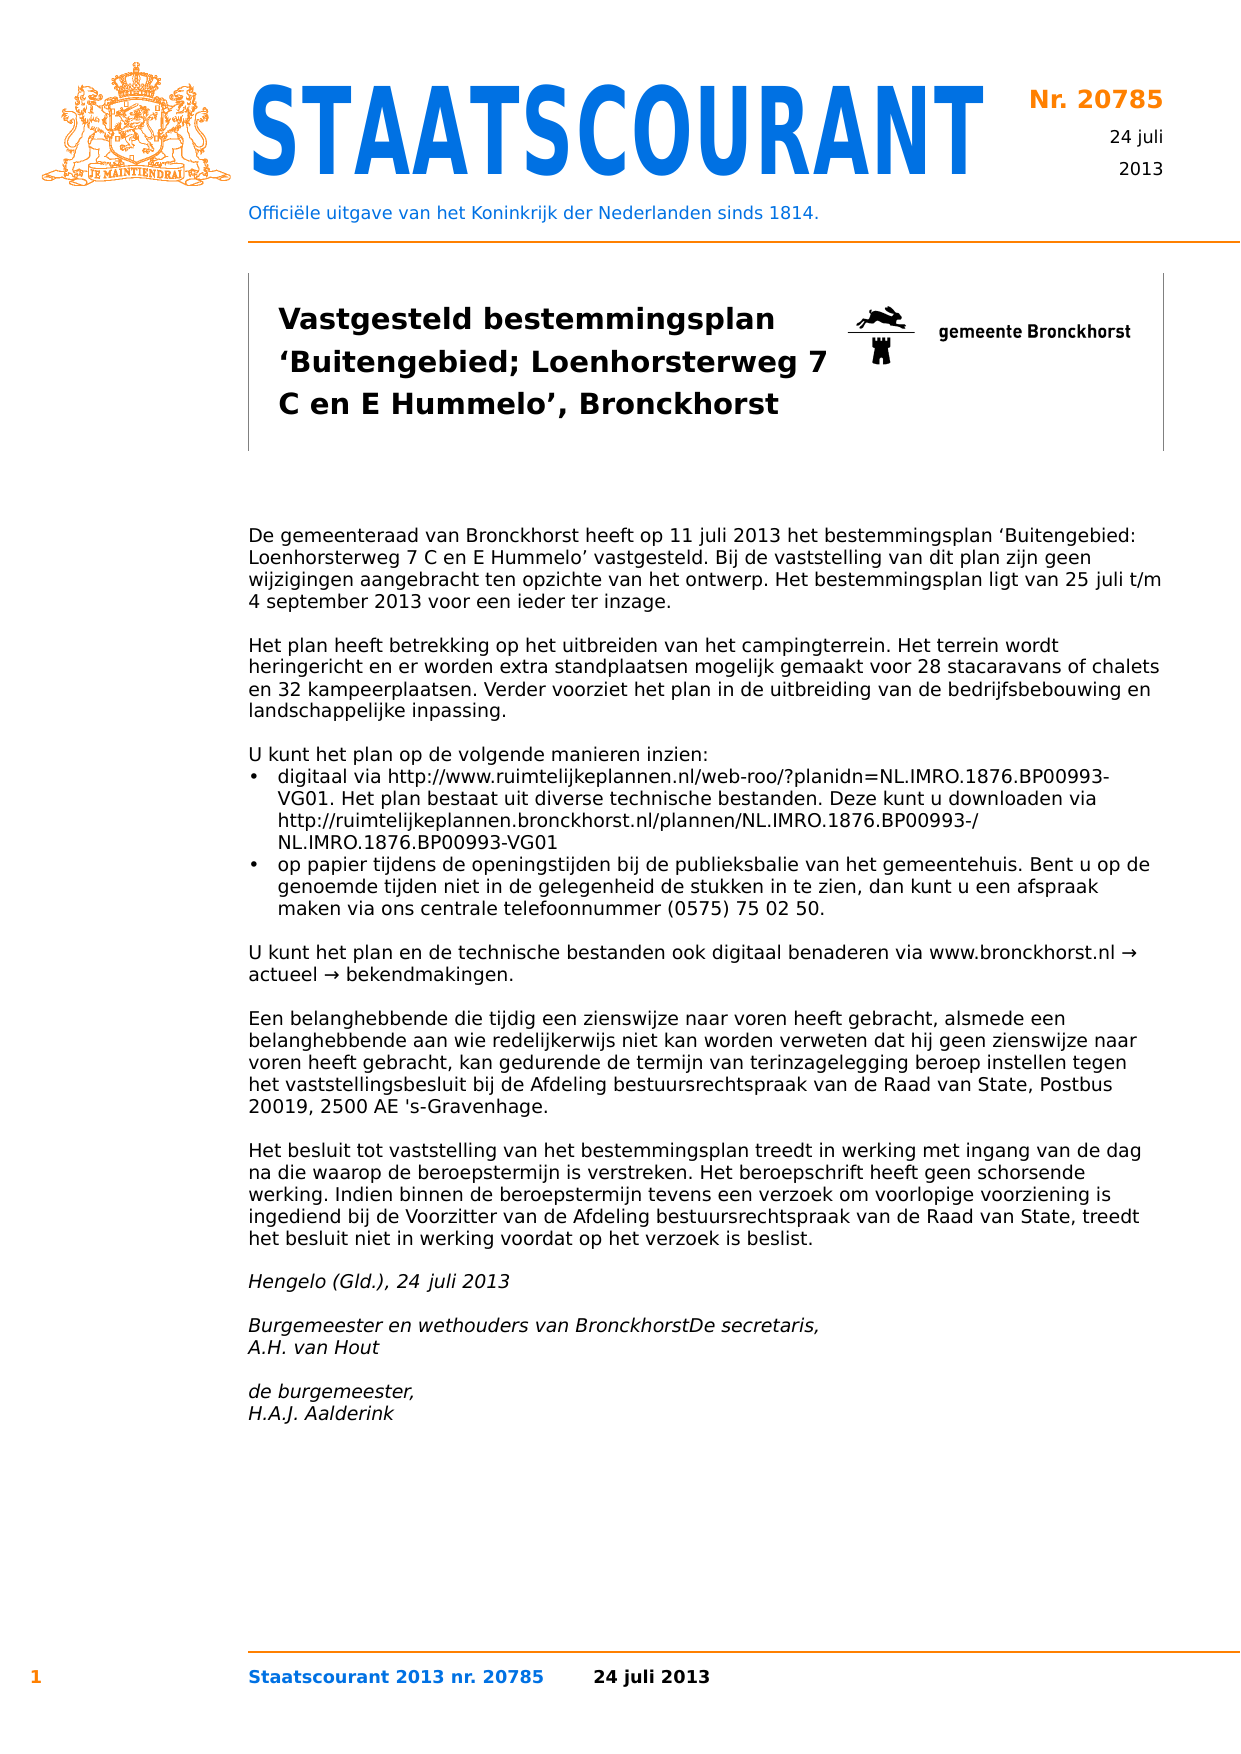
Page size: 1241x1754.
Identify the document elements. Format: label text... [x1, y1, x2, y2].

text • digitaal via http://www.ruimtelijkeplannen.nl/web-roo/?planidn=NL.IMRO.1876.BP00993-VG01. Het plan bestaat uit diverse technische bestanden. Deze kunt u downloaden via http://ruimtelijkeplannen.bronckhorst.nl/plannen/NL.IMRO.1876.BP00993-/NL.IMRO.1876.BP00993-VG01 [248, 766, 1163, 854]
table_header [25, 62, 248, 241]
text De gemeenteraad van Bronckhorst heeft op 11 juli 2013 het bestemmingsplan ‘Buitengebied: Loenhorsterweg 7 C en E Hummelo’ vastgesteld. Bij de vaststelling van dit plan zijn geen wijzigingen aangebracht ten opzichte van het ontwerp. Het bestemmingsplan ligt van 25 juli t/m 4 september 2013 voor een ieder ter inzage. [248, 525, 1163, 613]
text Het plan heeft betrekking op het uitbreiden van het campingterrein. Het terrein wordt heringericht en er worden extra standplaatsen mogelijk gemaakt voor 28 stacaravans of chalets en 32 kampeerplaatsen. Verder voorziet het plan in de uitbreiding van de bedrijfsbebouwing en landschappelijke inpassing. [248, 634, 1163, 722]
table_cell 2013 [998, 153, 1240, 203]
text Hengelo (Gld.), 24 juli 2013 [248, 1271, 1163, 1293]
table_cell 24 juli [998, 121, 1240, 153]
text de burgemeester, H.A.J. Aalderink [248, 1381, 1163, 1425]
table_header STAATSCOURANT [248, 62, 998, 203]
text Het besluit tot vaststelling van het bestemmingsplan treedt in werking met ingang van de dag na die waarop de beroepstermijn is verstreken. Het beroepschrift heeft geen schorsende werking. Indien binnen de beroepstermijn tevens een verzoek om voorlopige voorziening is ingediend bij de Voorzitter van de Afdeling bestuursrechtspraak van de Raad van State, treedt het besluit niet in werking voordat op het verzoek is beslist. [248, 1139, 1163, 1249]
text • op papier tijdens de openingstijden bij de publieksbalie van het gemeentehuis. Bent u op de genoemde tijden niet in de gelegenheid de stukken in te zien, dan kunt u een afspraak maken via ons centrale telefoonnummer (0575) 75 02 50. [248, 854, 1163, 920]
subtitle Vastgesteld bestemmingsplan ‘Buitengebied; Loenhorsterweg 7 C en E Hummelo’, Bronckhorst [249, 273, 1163, 451]
text U kunt het plan op de volgende manieren inzien: [248, 744, 1163, 766]
text Burgemeester en wethouders van BronckhorstDe secretaris, A.H. van Hout [248, 1315, 1163, 1359]
text U kunt het plan en de technische bestanden ook digitaal benaderen via www.bronckhorst.nl → actueel → bekendmakingen. [248, 942, 1163, 986]
table_header Nr. 20785 [998, 62, 1240, 121]
text Een belanghebbende die tijdig een zienswijze naar voren heeft gebracht, alsmede een belanghebbende aan wie redelijkerwijs niet kan worden verweten dat hij geen zienswijze naar voren heeft gebracht, kan gedurende de termijn van terinzagelegging beroep instellen tegen het vaststellingsbesluit bij de Afdeling bestuursrechtspraak van de Raad van State, Postbus 20019, 2500 AE 's-Gravenhage. [248, 1008, 1163, 1118]
table_cell Officiële uitgave van het Koninkrijk der Nederlanden sinds 1814. [248, 203, 1240, 241]
picture [41, 62, 231, 186]
picture [844, 302, 1134, 368]
